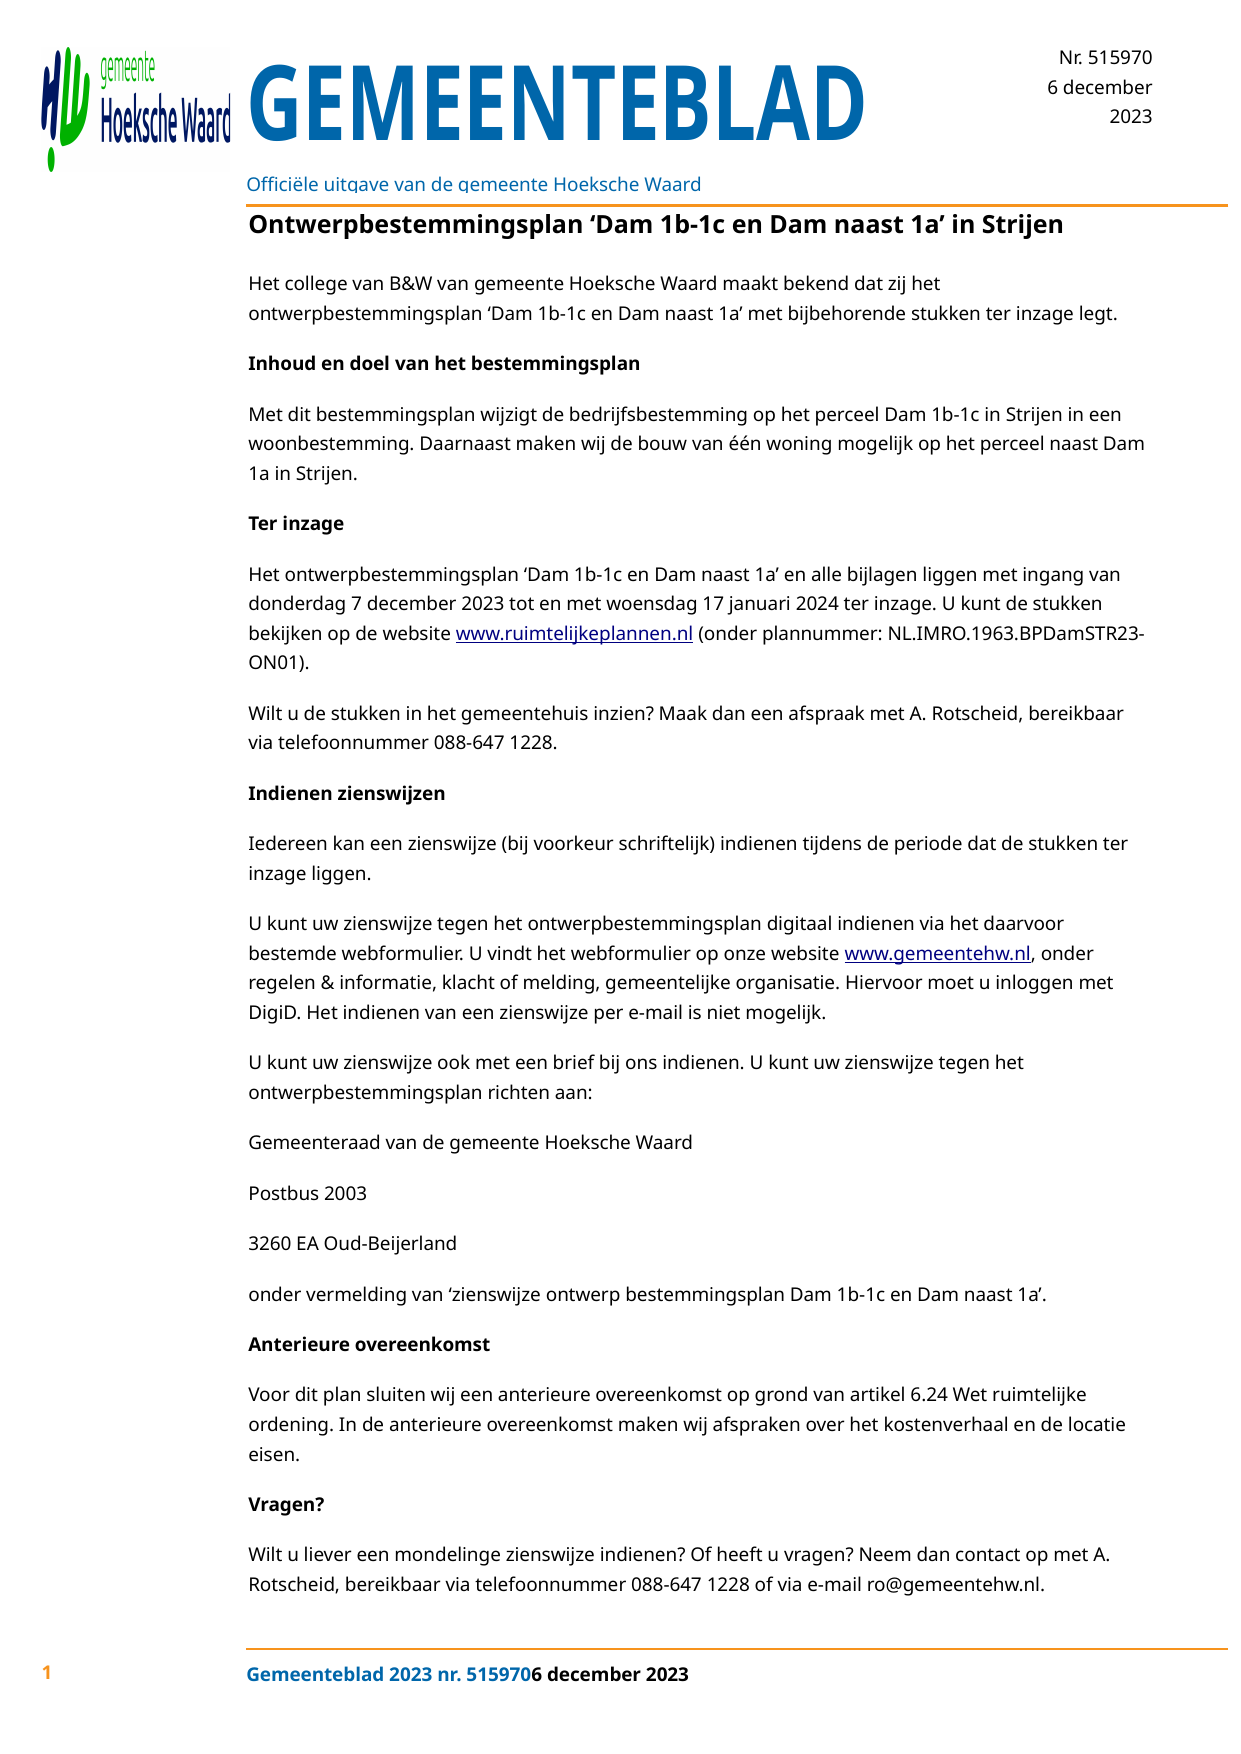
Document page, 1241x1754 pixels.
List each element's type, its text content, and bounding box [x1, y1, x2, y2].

text Voor dit plan sluiten wij een anterieure overeenkomst op grond van artikel 6.24 Wet ruimtelijke ordening. In de anterieure overeenkomst maken wij afspraken over het kostenverhaal en de locatie eisen. [248, 1382, 1152, 1466]
text Wilt u de stukken in het gemeentehuis inzien? Maak dan een afspraak met A. Rotscheid, bereikbaar via telefoonnummer 088-647 1228. [248, 700, 1152, 755]
text 3260 EA Oud-Beijerland [248, 1230, 1152, 1256]
text Anterieure overeenkomst [248, 1331, 1152, 1357]
text U kunt uw zienswijze tegen het ontwerpbestemmingsplan digitaal indienen via het daarvoor bestemde webformulier. U vindt het webformulier op onze website www.gemeentehw.nl, onder regelen & informatie, klacht of melding, gemeentelijke organisatie. Hiervoor moet u inloggen met DigiD. Het indienen van een zienswijze per e-mail is niet mogelijk. [248, 910, 1152, 1025]
text Het ontwerpbestemmingsplan ‘Dam 1b-1c en Dam naast 1a’ en alle bijlagen liggen met ingang van donderdag 7 december 2023 tot en met woensdag 17 januari 2024 ter inzage. U kunt de stukken bekijken op de website www.ruimtelijkeplannen.nl (onder plannummer: NL.IMRO.1963.BPDamSTR23-ON01). [248, 561, 1152, 675]
text U kunt uw zienswijze ook met een brief bij ons indienen. U kunt uw zienswijze tegen het ontwerpbestemmingsplan richten aan: [248, 1049, 1152, 1105]
text Ontwerpbestemmingsplan ‘Dam 1b-1c en Dam naast 1a’ in Strijen [248, 207, 1152, 241]
text Met dit bestemmingsplan wijzigt de bedrijfsbestemming op het perceel Dam 1b-1c in Strijen in een woonbestemming. Daarnaast maken wij de bouw van één woning mogelijk op het perceel naast Dam 1a in Strijen. [248, 401, 1152, 486]
picture [41, 47, 231, 172]
text Inhoud en doel van het bestemmingsplan [248, 350, 1152, 376]
text Ter inzage [248, 510, 1152, 536]
text Postbus 2003 [248, 1180, 1152, 1206]
text Gemeenteraad van de gemeente Hoeksche Waard [248, 1129, 1152, 1155]
text Iedereen kan een zienswijze (bij voorkeur schriftelijk) indienen tijdens de periode dat de stukken ter inzage liggen. [248, 830, 1152, 886]
text Indienen zienswijzen [248, 780, 1152, 806]
text onder vermelding van ‘zienswijze ontwerp bestemmingsplan Dam 1b-1c en Dam naast 1a’. [248, 1281, 1152, 1306]
text Het college van B&W van gemeente Hoeksche Waard maakt bekend dat zij het ontwerpbestemmingsplan ‘Dam 1b-1c en Dam naast 1a’ met bijbehorende stukken ter inzage legt. [248, 270, 1152, 326]
text Wilt u liever een mondelinge zienswijze indienen? Of heeft u vragen? Neem dan contact op met A. Rotscheid, bereikbaar via telefoonnummer 088-647 1228 of via e-mail ro@gemeentehw.nl. [248, 1542, 1152, 1597]
text Vragen? [248, 1491, 1152, 1517]
